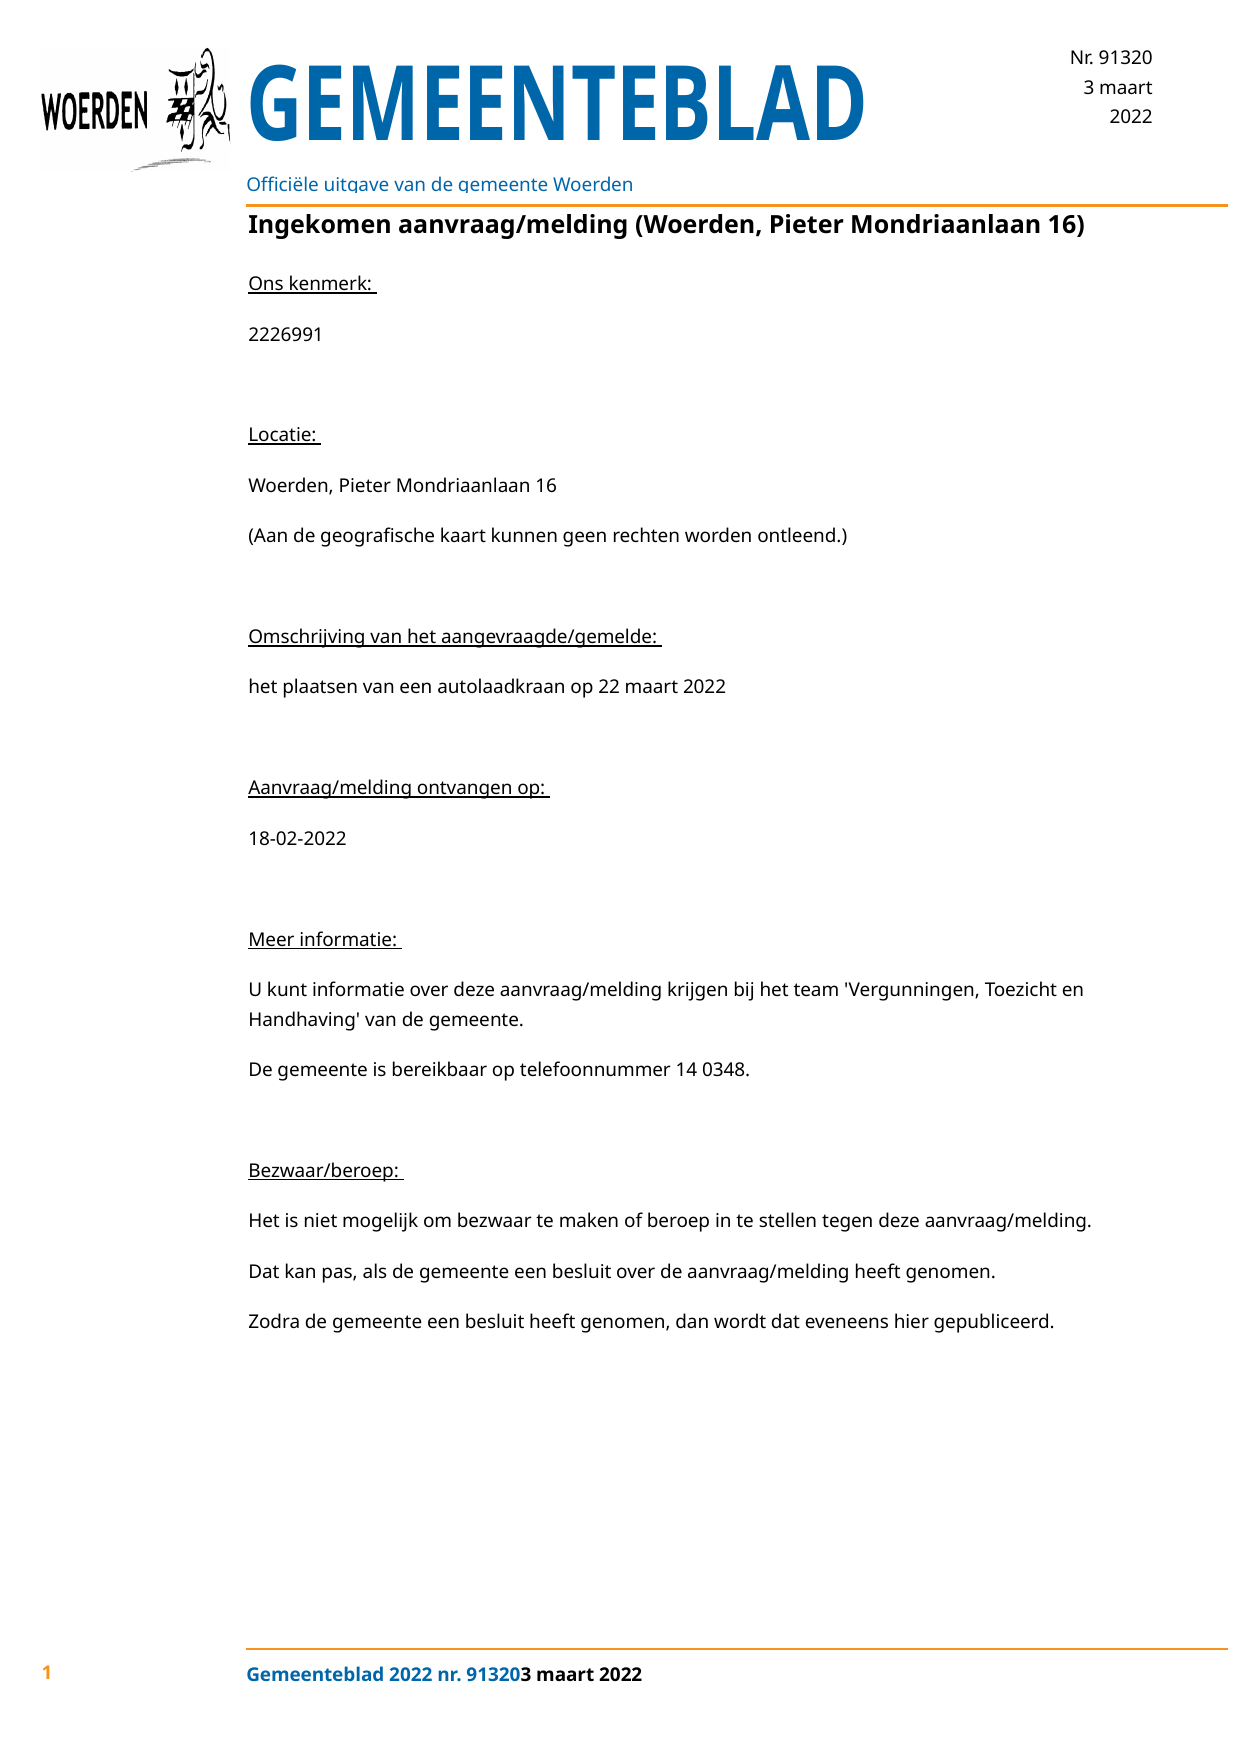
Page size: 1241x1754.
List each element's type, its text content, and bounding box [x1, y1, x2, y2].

text Aanvraag/melding ontvangen op: [248, 774, 1152, 800]
text Ons kenmerk: [248, 270, 1152, 296]
picture [41, 47, 231, 172]
text Meer informatie: [248, 926, 1152, 951]
text Locatie: [248, 422, 1152, 447]
text Woerden, Pieter Mondriaanlaan 16 [248, 472, 1152, 498]
text het plaatsen van een autolaadkraan op 22 maart 2022 [248, 674, 1152, 699]
text Dat kan pas, als de gemeente een besluit over de aanvraag/melding heeft genomen. [248, 1258, 1152, 1283]
text Het is niet mogelijk om bezwaar te maken of beroep in te stellen tegen deze aanvraag/melding. [248, 1207, 1152, 1233]
text 18-02-2022 [248, 825, 1152, 851]
text (Aan de geografische kaart kunnen geen rechten worden ontleend.) [248, 522, 1152, 548]
text Omschrijving van het aangevraagde/gemelde: [248, 623, 1152, 649]
text De gemeente is bereikbaar op telefoonnummer 14 0348. [248, 1056, 1152, 1082]
text Zodra de gemeente een besluit heeft genomen, dan wordt dat eveneens hier gepubliceerd. [248, 1308, 1152, 1334]
text 2226991 [248, 321, 1152, 346]
text Ingekomen aanvraag/melding (Woerden, Pieter Mondriaanlaan 16) [248, 207, 1152, 241]
text Bezwaar/beroep: [248, 1157, 1152, 1183]
text U kunt informatie over deze aanvraag/melding krijgen bij het team 'Vergunningen, Toezicht en Handhaving' van de gemeente. [248, 976, 1152, 1031]
